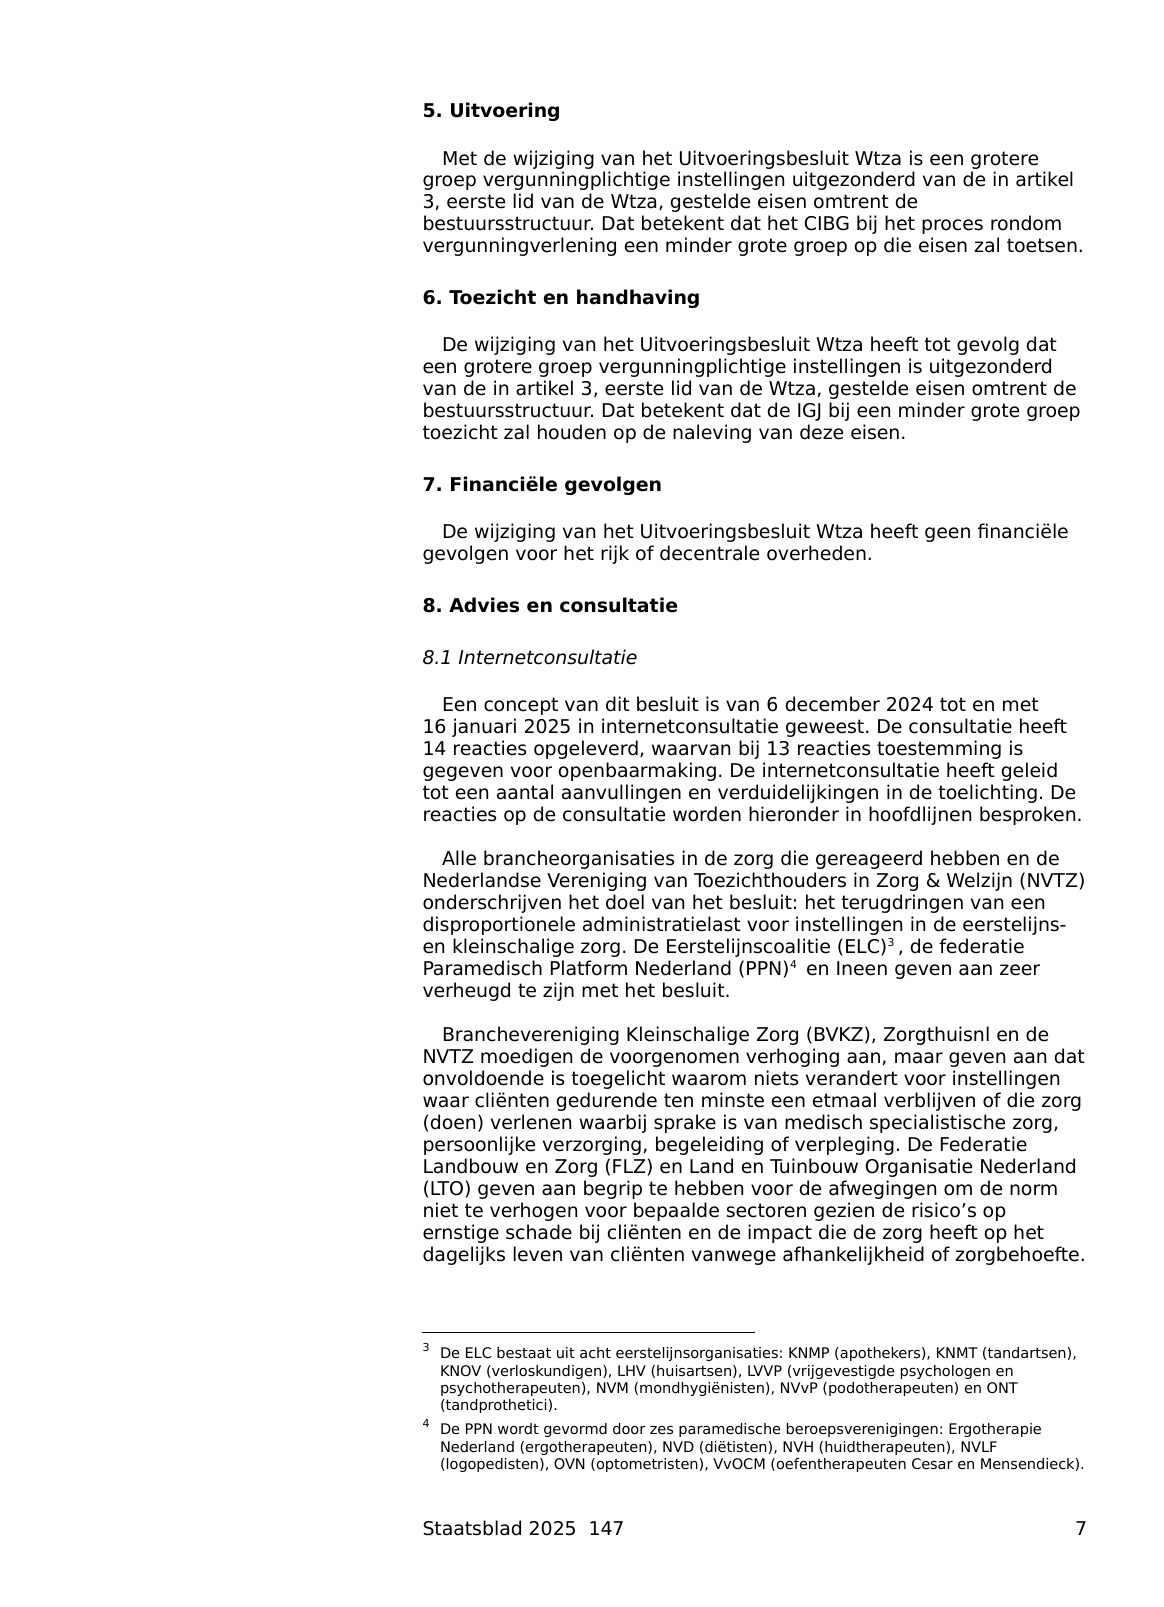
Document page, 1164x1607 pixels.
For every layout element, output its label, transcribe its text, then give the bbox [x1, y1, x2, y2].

text Alle brancheorganisaties in de zorg die gereageerd hebben en de Nederlandse Vereniging van Toezichthouders in Zorg & Welzijn (NVTZ) onderschrijven het doel van het besluit: het terugdringen van een disproportionele administratielast voor instellingen in de eerstelijns- en kleinschalige zorg. De Eerstelijnscoalitie (ELC), de federatie Paramedisch Platform Nederland (PPN) en Ineen geven aan zeer verheugd te zijn met het besluit. [422, 848, 1087, 1002]
text Met de wijziging van het Uitvoeringsbesluit Wtza is een grotere groep vergunningplichtige instellingen uitgezonderd van de in artikel 3, eerste lid van de Wtza, gestelde eisen omtrent de bestuursstructuur. Dat betekent dat het CIBG bij het proces rondom vergunningverlening een minder grote groep op die eisen zal toetsen. [422, 147, 1087, 257]
subtitle 8. Advies en consultatie [422, 595, 1087, 617]
subtitle 6. Toezicht en handhaving [422, 287, 1087, 309]
text De ELC bestaat uit acht eerstelijnsorganisaties: KNMP (apothekers), KNMT (tandartsen), KNOV (verloskundigen), LHV (huisartsen), LVVP (vrijgevestigde psychologen en psychotherapeuten), NVM (mondhygiënisten), NVvP (podotherapeuten) en ONT (tandprothetici). [422, 1341, 1087, 1414]
text De wijziging van het Uitvoeringsbesluit Wtza heeft geen financiële gevolgen voor het rijk of decentrale overheden. [422, 521, 1087, 565]
text De wijziging van het Uitvoeringsbesluit Wtza heeft tot gevolg dat een grotere groep vergunningplichtige instellingen is uitgezonderd van de in artikel 3, eerste lid van de Wtza, gestelde eisen omtrent de bestuursstructuur. Dat betekent dat de IGJ bij een minder grote groep toezicht zal houden op de naleving van deze eisen. [422, 334, 1087, 444]
text Branchevereniging Kleinschalige Zorg (BVKZ), Zorgthuisnl en de NVTZ moedigen de voorgenomen verhoging aan, maar geven aan dat onvoldoende is toegelicht waarom niets verandert voor instellingen waar cliënten gedurende ten minste een etmaal verblijven of die zorg (doen) verlenen waarbij sprake is van medisch specialistische zorg, persoonlijke verzorging, begeleiding of verpleging. De Federatie Landbouw en Zorg (FLZ) en Land en Tuinbouw Organisatie Nederland (LTO) geven aan begrip te hebben voor de afwegingen om de norm niet te verhogen voor bepaalde sectoren gezien de risico’s op ernstige schade bij cliënten en de impact die de zorg heeft op het dagelijks leven van cliënten vanwege afhankelijkheid of zorgbehoefte. [422, 1024, 1087, 1266]
text Een concept van dit besluit is van 6 december 2024 tot en met 16 januari 2025 in internetconsultatie geweest. De consultatie heeft 14 reacties opgeleverd, waarvan bij 13 reacties toestemming is gegeven voor openbaarmaking. De internetconsultatie heeft geleid tot een aantal aanvullingen en verduidelijkingen in de toelichting. De reacties op de consultatie worden hieronder in hoofdlijnen besproken. [422, 694, 1087, 826]
text De PPN wordt gevormd door zes paramedische beroepsverenigingen: Ergotherapie Nederland (ergotherapeuten), NVD (diëtisten), NVH (huidtherapeuten), NVLF (logopedisten), OVN (optometristen), VvOCM (oefentherapeuten Cesar en Mensendieck). [422, 1417, 1087, 1473]
subtitle 8.1 Internetconsultatie [422, 647, 1087, 669]
subtitle 7. Financiële gevolgen [422, 474, 1087, 496]
subtitle 5. Uitvoering [422, 100, 1087, 122]
